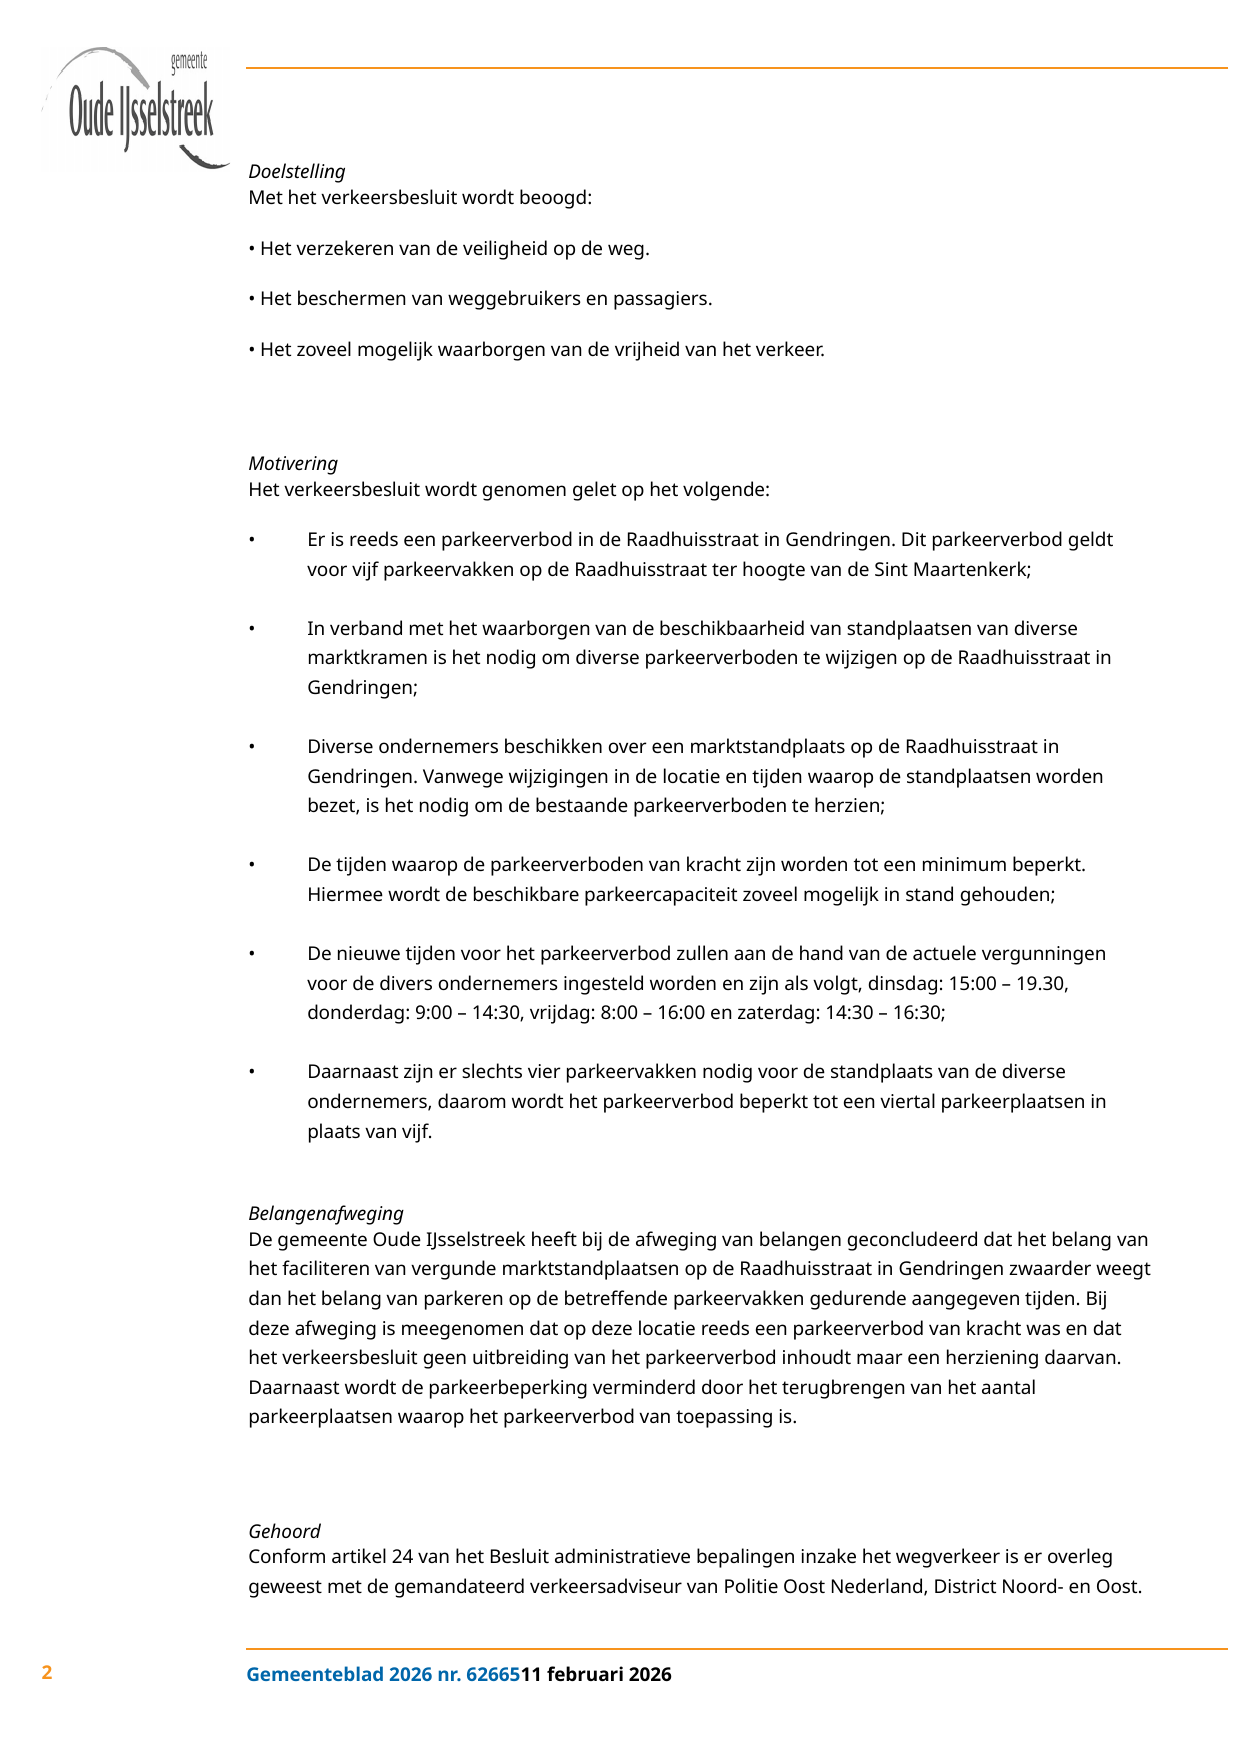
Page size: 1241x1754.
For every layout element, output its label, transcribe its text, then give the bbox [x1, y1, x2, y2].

text Conform artikel 24 van het Besluit administratieve bepalingen inzake het wegverkeer is er overleg geweest met de gemandateerd verkeersadviseur van Politie Oost Nederland, District Noord- en Oost. [248, 1544, 1152, 1599]
picture [41, 47, 231, 172]
text • Het zoveel mogelijk waarborgen van de vrijheid van het verkeer. [248, 336, 1152, 361]
text • Het beschermen van weggebruikers en passagiers. [248, 285, 1152, 311]
list In verband met het waarborgen van de beschikbaarheid van standplaatsen van diverse marktkramen is het nodig om diverse parkeerverboden te wijzigen op de Raadhuisstraat in Gendringen; [248, 615, 1152, 700]
list Er is reeds een parkeerverbod in de Raadhuisstraat in Gendringen. Dit parkeerverbod geldt voor vijf parkeervakken op de Raadhuisstraat ter hoogte van de Sint Maartenkerk; [248, 526, 1152, 582]
text Belangenafweging [248, 1200, 1152, 1226]
list Diverse ondernemers beschikken over een marktstandplaats op de Raadhuisstraat in Gendringen. Vanwege wijzigingen in de locatie en tijden waarop de standplaatsen worden bezet, is het nodig om de bestaande parkeerverboden te herzien; [248, 733, 1152, 818]
text Gehoord [248, 1518, 1152, 1544]
text Het verkeersbesluit wordt genomen gelet op het volgende: [248, 476, 1152, 502]
text Met het verkeersbesluit wordt beoogd: [248, 184, 1152, 210]
text De gemeente Oude IJsselstreek heeft bij de afweging van belangen geconcludeerd dat het belang van het faciliteren van vergunde marktstandplaatsen op de Raadhuisstraat in Gendringen zwaarder weegt dan het belang van parkeren op de betreffende parkeervakken gedurende aangegeven tijden. Bij deze afweging is meegenomen dat op deze locatie reeds een parkeerverbod van kracht was en dat het verkeersbesluit geen uitbreiding van het parkeerverbod inhoudt maar een herziening daarvan. Daarnaast wordt de parkeerbeperking verminderd door het terugbrengen van het aantal parkeerplaatsen waarop het parkeerverbod van toepassing is. [248, 1226, 1152, 1429]
text Doelstelling [248, 159, 1152, 184]
text • Het verzekeren van de veiligheid op de weg. [248, 235, 1152, 261]
list De tijden waarop de parkeerverboden van kracht zijn worden tot een minimum beperkt. Hiermee wordt de beschikbare parkeercapaciteit zoveel mogelijk in stand gehouden; [248, 852, 1152, 907]
list De nieuwe tijden voor het parkeerverbod zullen aan de hand van de actuele vergunningen voor de divers ondernemers ingesteld worden en zijn als volgt, dinsdag: 15:00 – 19.30, donderdag: 9:00 – 14:30, vrijdag: 8:00 – 16:00 en zaterdag: 14:30 – 16:30; [248, 940, 1152, 1025]
text Motivering [248, 450, 1152, 476]
list Daarnaast zijn er slechts vier parkeervakken nodig voor de standplaats van de diverse ondernemers, daarom wordt het parkeerverbod beperkt tot een viertal parkeerplaatsen in plaats van vijf. [248, 1059, 1152, 1144]
